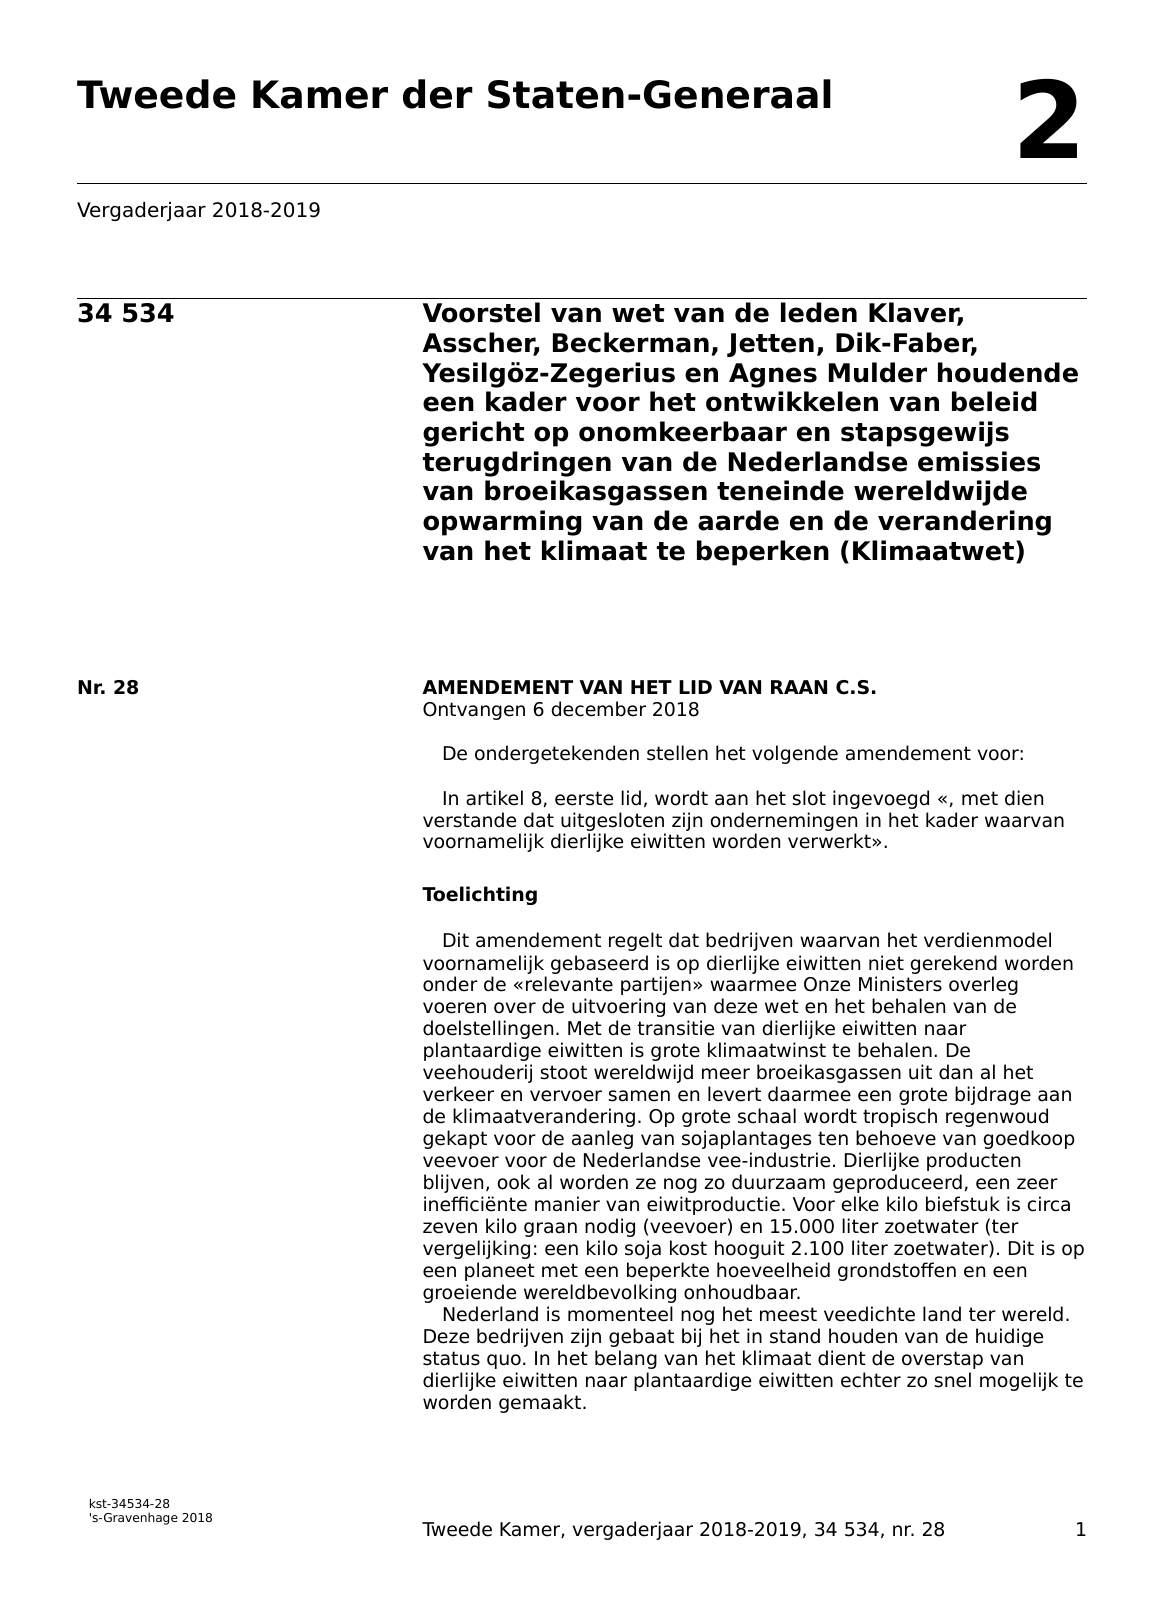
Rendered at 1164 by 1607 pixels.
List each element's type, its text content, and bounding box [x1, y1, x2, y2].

table_header 2 [886, 59, 1087, 183]
text kst-34534-28 [88, 1497, 323, 1511]
subtitle Nr. 28 AMENDEMENT VAN HET LID VAN RAAN C.S. [77, 677, 1087, 699]
text De ondergetekenden stellen het volgende amendement voor: [422, 743, 1087, 765]
subtitle Toelichting [422, 883, 1087, 905]
text In artikel 8, eerste lid, wordt aan het slot ingevoegd «, met dien verstande dat uitgesloten zijn ondernemingen in het kader waarvan voornamelijk dierlijke eiwitten worden verwerkt». [422, 787, 1087, 853]
text Nederland is momenteel nog het meest veedichte land ter wereld. Deze bedrijven zijn gebaat bij het in stand houden van de huidige status quo. In het belang van het klimaat dient de overstap van dierlijke eiwitten naar plantaardige eiwitten echter zo snel mogelijk te worden gemaakt. [422, 1304, 1087, 1414]
subtitle 34 534 Voorstel van wet van de leden Klaver, Asscher, Beckerman, Jetten, Dik-Faber, Yesilgöz-Zegerius en Agnes Mulder houdende een kader voor het ontwikkelen van beleid gericht op onomkeerbaar en stapsgewijs terugdringen van de Nederlandse emissies van broeikasgassen teneinde wereldwijde opwarming van de aarde en de verandering van het klimaat te beperken (Klimaatwet) [77, 299, 1087, 566]
table_header Tweede Kamer der Staten-Generaal [77, 59, 886, 183]
text Dit amendement regelt dat bedrijven waarvan het verdienmodel voornamelijk gebaseerd is op dierlijke eiwitten niet gerekend worden onder de «relevante partijen» waarmee Onze Ministers overleg voeren over de uitvoering van deze wet en het behalen van de doelstellingen. Met de transitie van dierlijke eiwitten naar plantaardige eiwitten is grote klimaatwinst te behalen. De veehouderij stoot wereldwijd meer broeikasgassen uit dan al het verkeer en vervoer samen en levert daarmee een grote bijdrage aan de klimaatverandering. Op grote schaal wordt tropisch regenwoud gekapt voor de aanleg van sojaplantages ten behoeve van goedkoop veevoer voor de Nederlandse vee-industrie. Dierlijke producten blijven, ook al worden ze nog zo duurzaam geproduceerd, een zeer inefficiënte manier van eiwitproductie. Voor elke kilo biefstuk is circa zeven kilo graan nodig (veevoer) en 15.000 liter zoetwater (ter vergelijking: een kilo soja kost hooguit 2.100 liter zoetwater). Dit is op een planeet met een beperkte hoeveelheid grondstoffen en een groeiende wereldbevolking onhoudbaar. [422, 930, 1087, 1304]
text Ontvangen 6 december 2018 [422, 699, 1087, 721]
table_cell Vergaderjaar 2018-2019 [77, 184, 1087, 298]
text 's-Gravenhage 2018 [88, 1511, 323, 1525]
